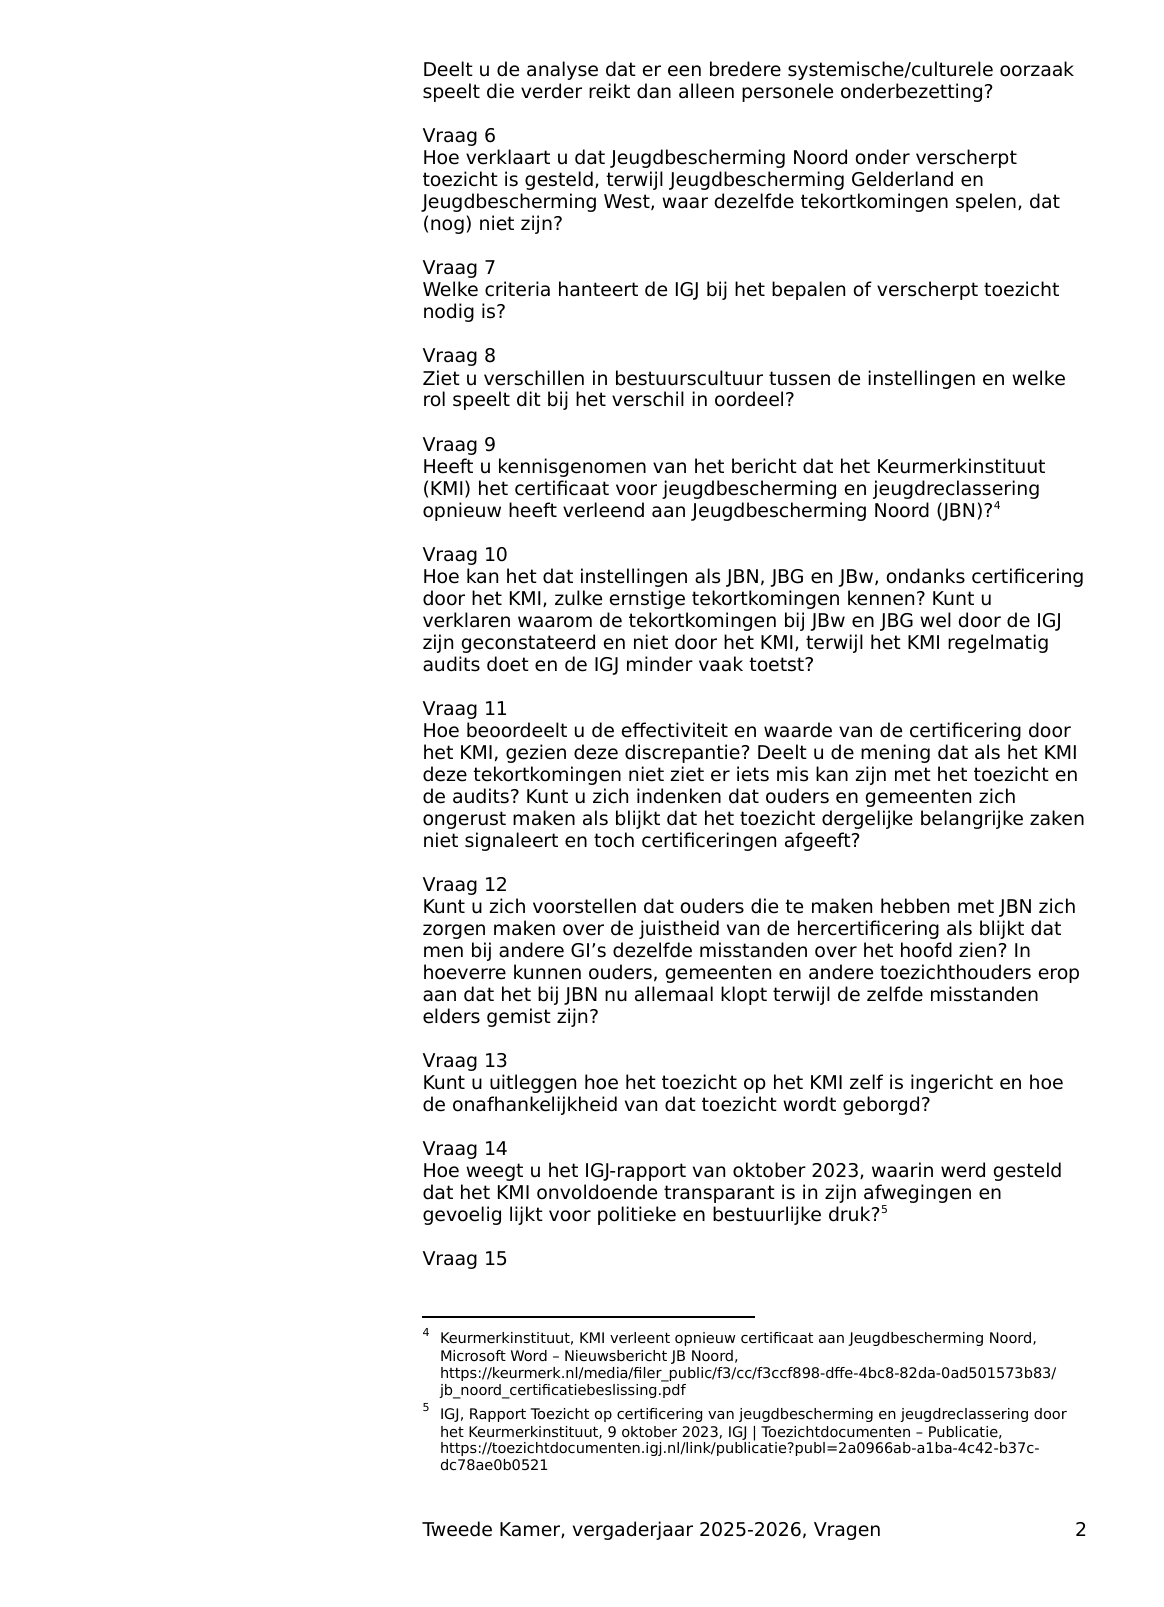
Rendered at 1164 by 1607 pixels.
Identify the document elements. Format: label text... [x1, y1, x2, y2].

text Welke criteria hanteert de IGJ bij het bepalen of verscherpt toezicht nodig is? [422, 279, 1087, 323]
text Vraag 13 [422, 1050, 1087, 1072]
text Ziet u verschillen in bestuurscultuur tussen de instellingen en welke rol speelt dit bij het verschil in oordeel? [422, 367, 1087, 411]
text Heeft u kennisgenomen van het bericht dat het Keurmerkinstituut (KMI) het certificaat voor jeugdbescherming en jeugdreclassering opnieuw heeft verleend aan Jeugdbescherming Noord (JBN)? [422, 456, 1087, 521]
text Vraag 15 [422, 1248, 1087, 1270]
text Vraag 6 [422, 125, 1087, 147]
text Vraag 8 [422, 345, 1087, 367]
text Vraag 12 [422, 874, 1087, 896]
text Deelt u de analyse dat er een bredere systemische/culturele oorzaak speelt die verder reikt dan alleen personele onderbezetting? [422, 59, 1087, 103]
text Vraag 10 [422, 544, 1087, 566]
text Hoe beoordeelt u de effectiviteit en waarde van de certificering door het KMI, gezien deze discrepantie? Deelt u de mening dat als het KMI deze tekortkomingen niet ziet er iets mis kan zijn met het toezicht en de audits? Kunt u zich indenken dat ouders en gemeenten zich ongerust maken als blijkt dat het toezicht dergelijke belangrijke zaken niet signaleert en toch certificeringen afgeeft? [422, 720, 1087, 852]
text Hoe verklaart u dat Jeugdbescherming Noord onder verscherpt toezicht is gesteld, terwijl Jeugdbescherming Gelderland en Jeugdbescherming West, waar dezelfde tekortkomingen spelen, dat (nog) niet zijn? [422, 147, 1087, 235]
text Vraag 11 [422, 698, 1087, 720]
text Hoe weegt u het IGJ-rapport van oktober 2023, waarin werd gesteld dat het KMI onvoldoende transparant is in zijn afwegingen en gevoelig lijkt voor politieke en bestuurlijke druk? [422, 1160, 1087, 1226]
text Keurmerkinstituut, KMI verleent opnieuw certificaat aan Jeugdbescherming Noord, Microsoft Word – Nieuwsbericht JB Noord, https://keurmerk.nl/media/filer_public/f3/cc/f3ccf898-dffe-4bc8-82da-0ad501573b83/jb_noord_certificatiebeslissing.pdf [422, 1326, 1087, 1399]
text Vraag 7 [422, 257, 1087, 279]
text Hoe kan het dat instellingen als JBN, JBG en JBw, ondanks certificering door het KMI, zulke ernstige tekortkomingen kennen? Kunt u verklaren waarom de tekortkomingen bij JBw en JBG wel door de IGJ zijn geconstateerd en niet door het KMI, terwijl het KMI regelmatig audits doet en de IGJ minder vaak toetst? [422, 566, 1087, 676]
text Kunt u uitleggen hoe het toezicht op het KMI zelf is ingericht en hoe de onafhankelijkheid van dat toezicht wordt geborgd? [422, 1072, 1087, 1116]
text IGJ, Rapport Toezicht op certificering van jeugdbescherming en jeugdreclassering door het Keurmerkinstituut, 9 oktober 2023, IGJ | Toezichtdocumenten – Publicatie, https://toezichtdocumenten.igj.nl/link/publicatie?publ=2a0966ab-a1ba-4c42-b37c-dc78ae0b0521 [422, 1402, 1087, 1474]
text Vraag 9 [422, 433, 1087, 456]
text Kunt u zich voorstellen dat ouders die te maken hebben met JBN zich zorgen maken over de juistheid van de hercertificering als blijkt dat men bij andere GI’s dezelfde misstanden over het hoofd zien? In hoeverre kunnen ouders, gemeenten en andere toezichthouders erop aan dat het bij JBN nu allemaal klopt terwijl de zelfde misstanden elders gemist zijn? [422, 896, 1087, 1028]
text Vraag 14 [422, 1138, 1087, 1160]
